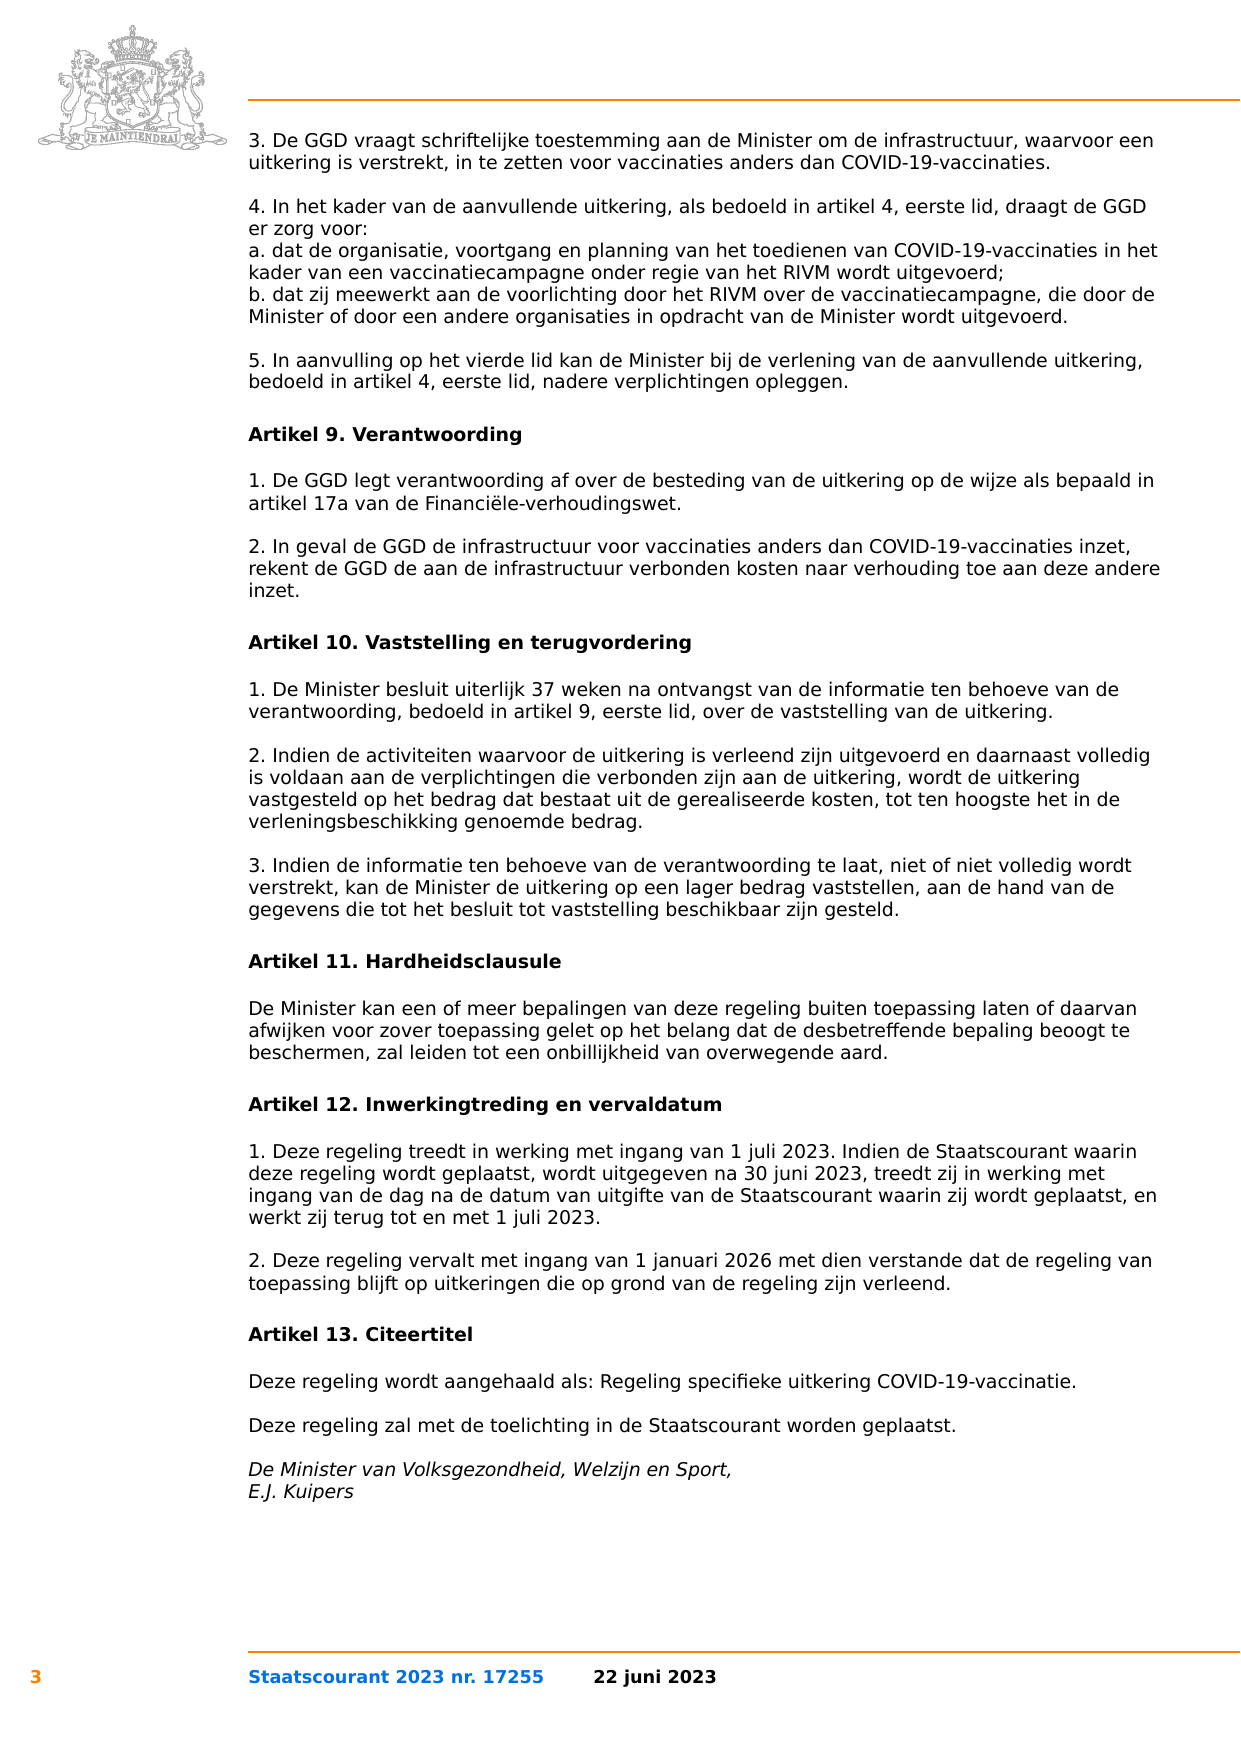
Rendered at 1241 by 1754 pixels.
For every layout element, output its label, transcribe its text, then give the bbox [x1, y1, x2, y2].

text b. dat zij meewerkt aan de voorlichting door het RIVM over de vaccinatiecampagne, die door de Minister of door een andere organisaties in opdracht van de Minister wordt uitgevoerd. [248, 284, 1163, 328]
text 1. De GGD legt verantwoording af over de besteding van de uitkering op de wijze als bepaald in artikel 17a van de Financiële-verhoudingswet. [248, 470, 1163, 514]
text a. dat de organisatie, voortgang en planning van het toedienen van COVID-19-vaccinaties in het kader van een vaccinatiecampagne onder regie van het RIVM wordt uitgevoerd; [248, 240, 1163, 284]
subtitle Artikel 10. Vaststelling en terugvordering [248, 632, 1163, 654]
text 4. In het kader van de aanvullende uitkering, als bedoeld in artikel 4, eerste lid, draagt de GGD er zorg voor: [248, 196, 1163, 240]
subtitle Artikel 13. Citeertitel [248, 1324, 1163, 1346]
text De Minister van Volksgezondheid, Welzijn en Sport, E.J. Kuipers [248, 1459, 1163, 1503]
text De Minister kan een of meer bepalingen van deze regeling buiten toepassing laten of daarvan afwijken voor zover toepassing gelet op het belang dat de desbetreffende bepaling beoogt te beschermen, zal leiden tot een onbillijkheid van overwegende aard. [248, 998, 1163, 1064]
text Deze regeling wordt aangehaald als: Regeling specifieke uitkering COVID-19-vaccinatie. [248, 1371, 1163, 1393]
text 3. De GGD vraagt schriftelijke toestemming aan de Minister om de infrastructuur, waarvoor een uitkering is verstrekt, in te zetten voor vaccinaties anders dan COVID-19-vaccinaties. [248, 130, 1163, 174]
text 5. In aanvulling op het vierde lid kan de Minister bij de verlening van de aanvullende uitkering, bedoeld in artikel 4, eerste lid, nadere verplichtingen opleggen. [248, 349, 1163, 393]
text 1. Deze regeling treedt in werking met ingang van 1 juli 2023. Indien de Staatscourant waarin deze regeling wordt geplaatst, wordt uitgegeven na 30 juni 2023, treedt zij in werking met ingang van de dag na de datum van uitgifte van de Staatscourant waarin zij wordt geplaatst, en werkt zij terug tot en met 1 juli 2023. [248, 1141, 1163, 1228]
text 1. De Minister besluit uiterlijk 37 weken na ontvangst van de informatie ten behoeve van de verantwoording, bedoeld in artikel 9, eerste lid, over de vaststelling van de uitkering. [248, 679, 1163, 723]
subtitle Artikel 9. Verantwoording [248, 423, 1163, 445]
subtitle Artikel 12. Inwerkingtreding en vervaldatum [248, 1094, 1163, 1116]
text 2. Indien de activiteiten waarvoor de uitkering is verleend zijn uitgevoerd en daarnaast volledig is voldaan aan de verplichtingen die verbonden zijn aan de uitkering, wordt de uitkering vastgesteld op het bedrag dat bestaat uit de gerealiseerde kosten, tot ten hoogste het in de verleningsbeschikking genoemde bedrag. [248, 745, 1163, 833]
picture [38, 25, 227, 150]
text Deze regeling zal met de toelichting in de Staatscourant worden geplaatst. [248, 1415, 1163, 1437]
text 3. Indien de informatie ten behoeve van de verantwoording te laat, niet of niet volledig wordt verstrekt, kan de Minister de uitkering op een lager bedrag vaststellen, aan de hand van de gegevens die tot het besluit tot vaststelling beschikbaar zijn gesteld. [248, 855, 1163, 921]
subtitle Artikel 11. Hardheidsclausule [248, 951, 1163, 973]
text 2. Deze regeling vervalt met ingang van 1 januari 2026 met dien verstande dat de regeling van toepassing blijft op uitkeringen die op grond van de regeling zijn verleend. [248, 1250, 1163, 1294]
text 2. In geval de GGD de infrastructuur voor vaccinaties anders dan COVID-19-vaccinaties inzet, rekent de GGD de aan de infrastructuur verbonden kosten naar verhouding toe aan deze andere inzet. [248, 536, 1163, 602]
